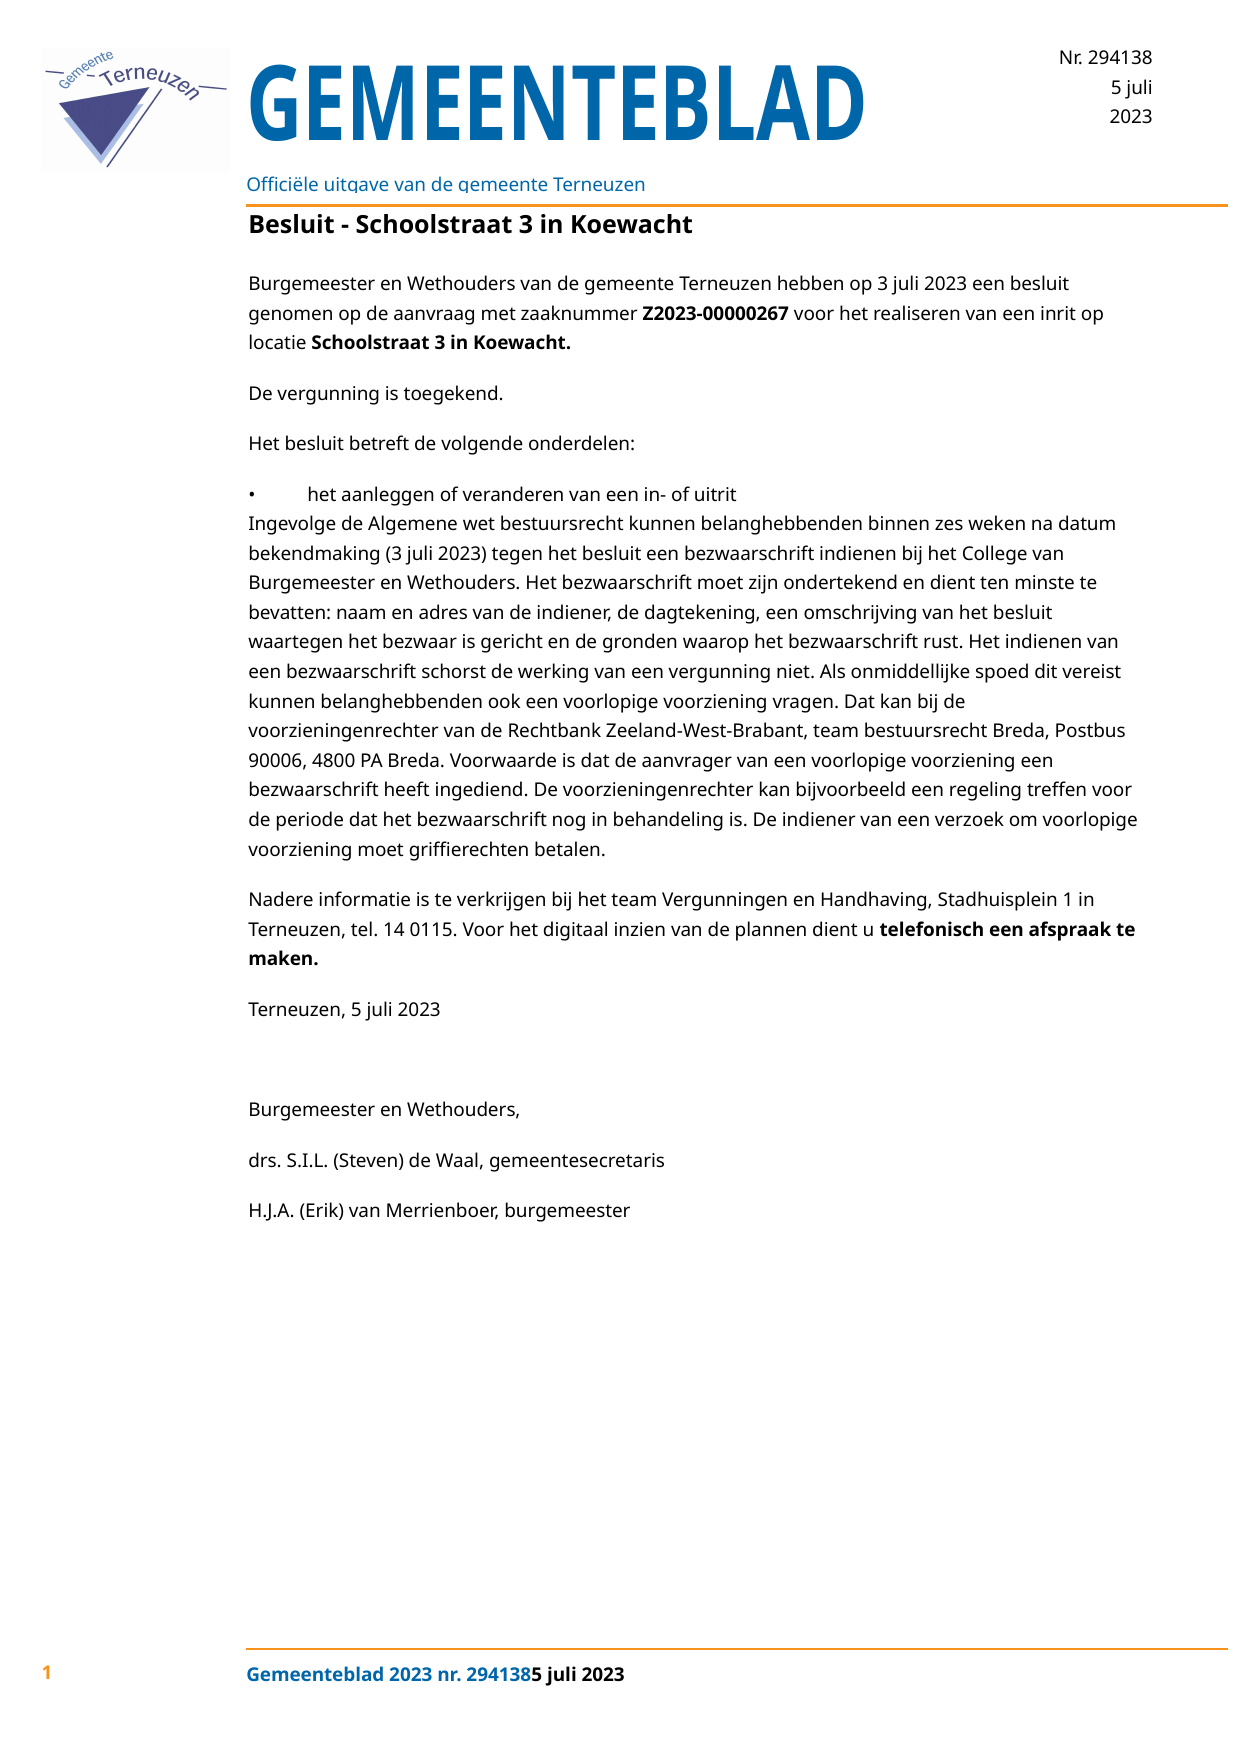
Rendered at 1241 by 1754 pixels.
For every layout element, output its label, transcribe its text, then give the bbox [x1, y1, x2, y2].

text H.J.A. (Erik) van Merrienboer, burgemeester [248, 1197, 1152, 1223]
text Burgemeester en Wethouders, [248, 1097, 1152, 1122]
list het aanleggen of veranderen van een in- of uitrit [248, 481, 1152, 506]
text Burgemeester en Wethouders van de gemeente Terneuzen hebben op 3 juli 2023 een besluit genomen op de aanvraag met zaaknummer Z2023-00000267 voor het realiseren van een inrit op locatie Schoolstraat 3 in Koewacht. [248, 270, 1152, 355]
text Besluit - Schoolstraat 3 in Koewacht [248, 207, 1152, 241]
text Ingevolge de Algemene wet bestuursrecht kunnen belanghebbenden binnen zes weken na datum bekendmaking (3 juli 2023) tegen het besluit een bezwaarschrift indienen bij het College van Burgemeester en Wethouders. Het bezwaarschrift moet zijn ondertekend en dient ten minste te bevatten: naam en adres van de indiener, de dagtekening, een omschrijving van het besluit waartegen het bezwaar is gericht en de gronden waarop het bezwaarschrift rust. Het indienen van een bezwaarschrift schorst de werking van een vergunning niet. Als onmiddellijke spoed dit vereist kunnen belanghebbenden ook een voorlopige voorziening vragen. Dat kan bij de voorzieningenrechter van de Rechtbank Zeeland-West-Brabant, team bestuursrecht Breda, Postbus 90006, 4800 PA Breda. Voorwaarde is dat de aanvrager van een voorlopige voorziening een bezwaarschrift heeft ingediend. De voorzieningenrechter kan bijvoorbeeld een regeling treffen voor de periode dat het bezwaarschrift nog in behandeling is. De indiener van een verzoek om voorlopige voorziening moet griffierechten betalen. [248, 510, 1152, 861]
text Nadere informatie is te verkrijgen bij het team Vergunningen en Handhaving, Stadhuisplein 1 in Terneuzen, tel. 14 0115. Voor het digitaal inzien van de plannen dient u telefonisch een afspraak te maken. [248, 886, 1152, 971]
text De vergunning is toegekend. [248, 380, 1152, 406]
picture [41, 47, 231, 172]
text Terneuzen, 5 juli 2023 [248, 996, 1152, 1021]
text Het besluit betreft de volgende onderdelen: [248, 430, 1152, 456]
text drs. S.I.L. (Steven) de Waal, gemeentesecretaris [248, 1147, 1152, 1173]
